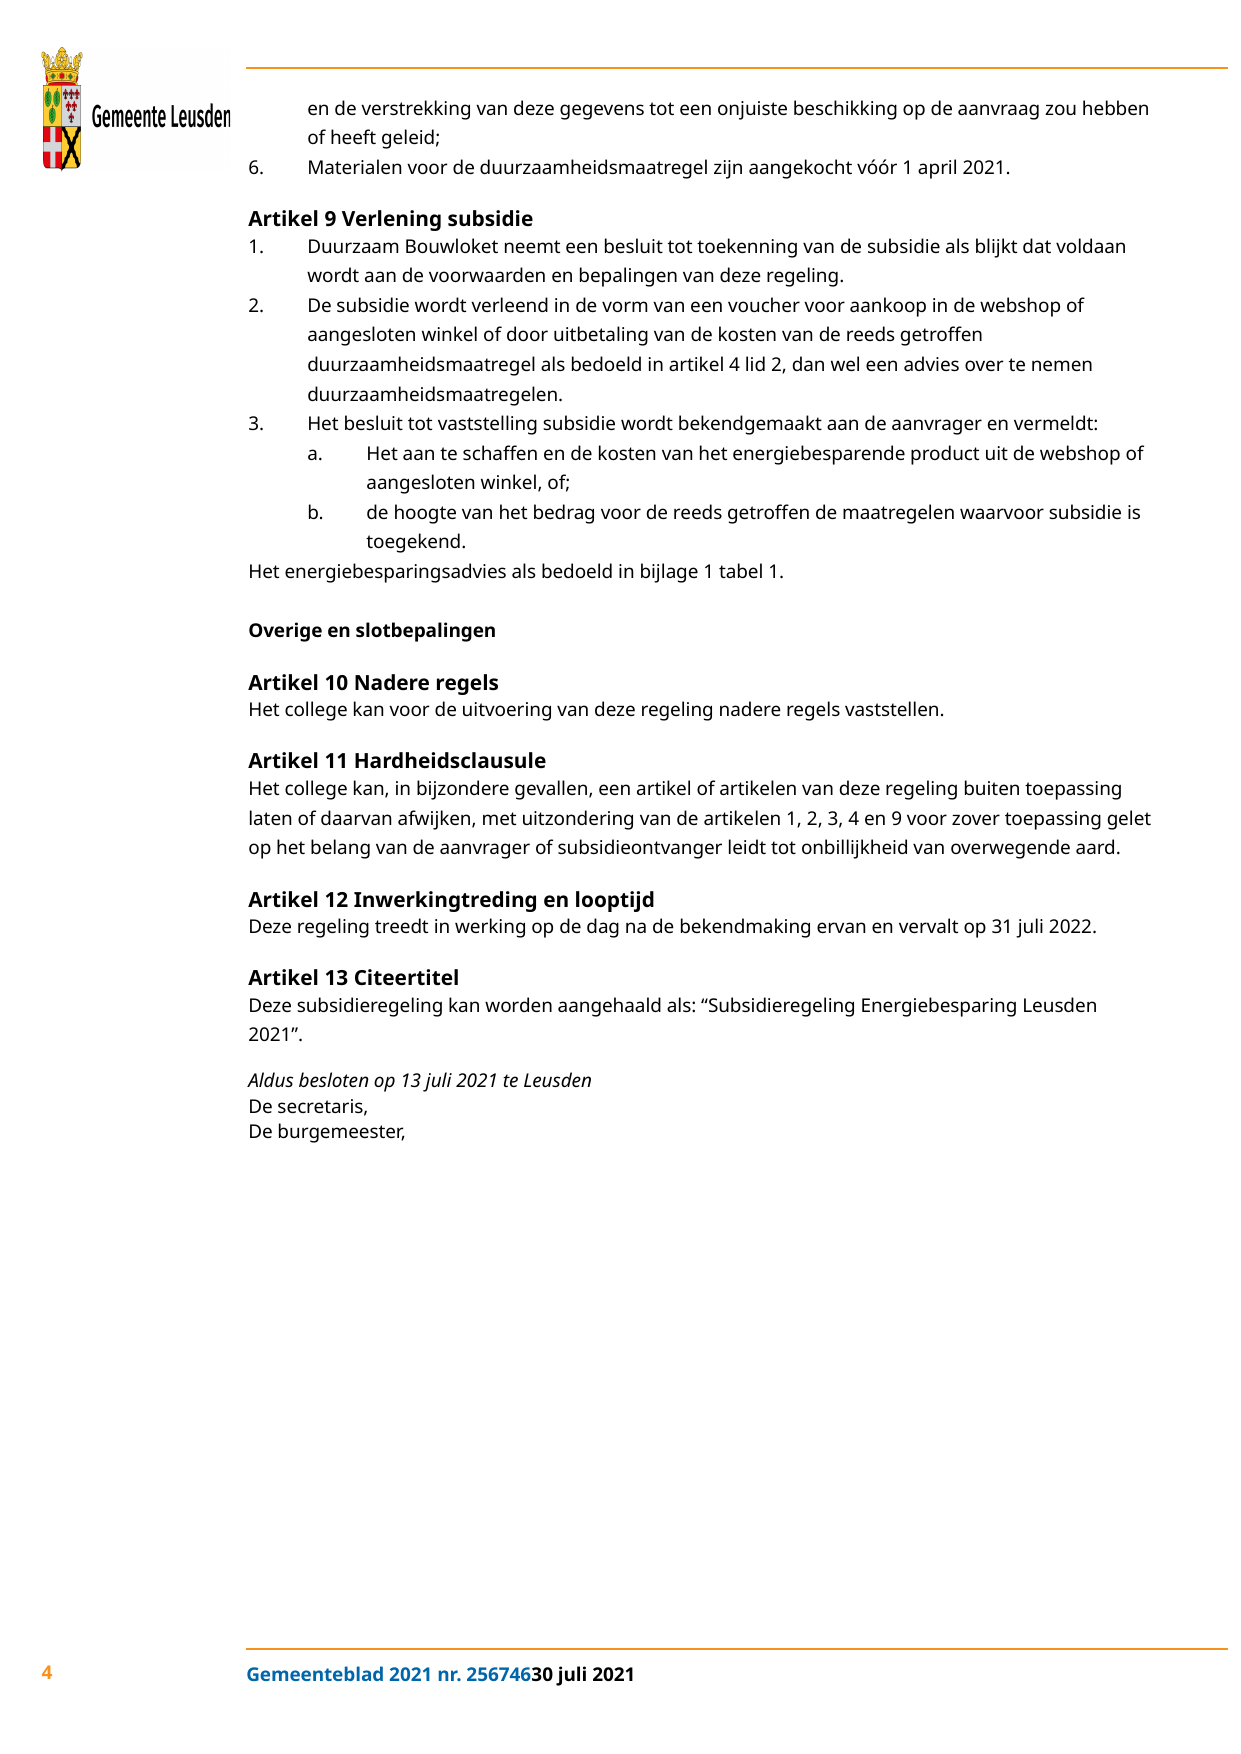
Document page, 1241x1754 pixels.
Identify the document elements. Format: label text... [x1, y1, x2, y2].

text Artikel 9 Verlening subsidie [248, 204, 1152, 233]
list de hoogte van het bedrag voor de reeds getroffen de maatregelen waarvoor subsidie is toegekend. [307, 499, 1152, 554]
text Deze regeling treedt in werking op de dag na de bekendmaking ervan en vervalt op 31 juli 2022. [248, 913, 1152, 939]
list Duurzaam Bouwloket neemt een besluit tot toekenning van de subsidie als blijkt dat voldaan wordt aan de voorwaarden en bepalingen van deze regeling. [248, 233, 1152, 288]
text Aldus besloten op 13 juli 2021 te Leusden [248, 1067, 1152, 1093]
text Deze subsidieregeling kan worden aangehaald als: “Subsidieregeling Energiebesparing Leusden 2021”. [248, 992, 1152, 1047]
text Het college kan voor de uitvoering van deze regeling nadere regels vaststellen. [248, 696, 1152, 722]
text Overige en slotbepalingen [248, 617, 1152, 643]
list en de verstrekking van deze gegevens tot een onjuiste beschikking op de aanvraag zou hebben of heeft geleid; [248, 95, 1152, 150]
text De secretaris, [248, 1093, 1152, 1119]
text Het college kan, in bijzondere gevallen, een artikel of artikelen van deze regeling buiten toepassing laten of daarvan afwijken, met uitzondering van de artikelen 1, 2, 3, 4 en 9 voor zover toepassing gelet op het belang van de aanvrager of subsidieontvanger leidt tot onbillijkheid van overwegende aard. [248, 775, 1152, 860]
list De subsidie wordt verleend in de vorm van een voucher voor aankoop in de webshop of aangesloten winkel of door uitbetaling van de kosten van de reeds getroffen duurzaamheidsmaatregel als bedoeld in artikel 4 lid 2, dan wel een advies over te nemen duurzaamheidsmaatregelen. [248, 292, 1152, 406]
text Het energiebesparingsadvies als bedoeld in bijlage 1 tabel 1. [248, 558, 1152, 584]
picture [41, 47, 231, 172]
list Het besluit tot vaststelling subsidie wordt bekendgemaakt aan de aanvrager en vermeldt: [248, 410, 1152, 436]
text Artikel 10 Nadere regels [248, 668, 1152, 696]
text Artikel 13 Citeertitel [248, 963, 1152, 992]
text De burgemeester, [248, 1119, 1152, 1144]
list Materialen voor de duurzaamheidsmaatregel zijn aangekocht vóór 1 april 2021. [248, 154, 1152, 180]
text Artikel 12 Inwerkingtreding en looptijd [248, 885, 1152, 913]
text Artikel 11 Hardheidsclausule [248, 747, 1152, 775]
list Het aan te schaffen en de kosten van het energiebesparende product uit de webshop of aangesloten winkel, of; [307, 440, 1152, 495]
